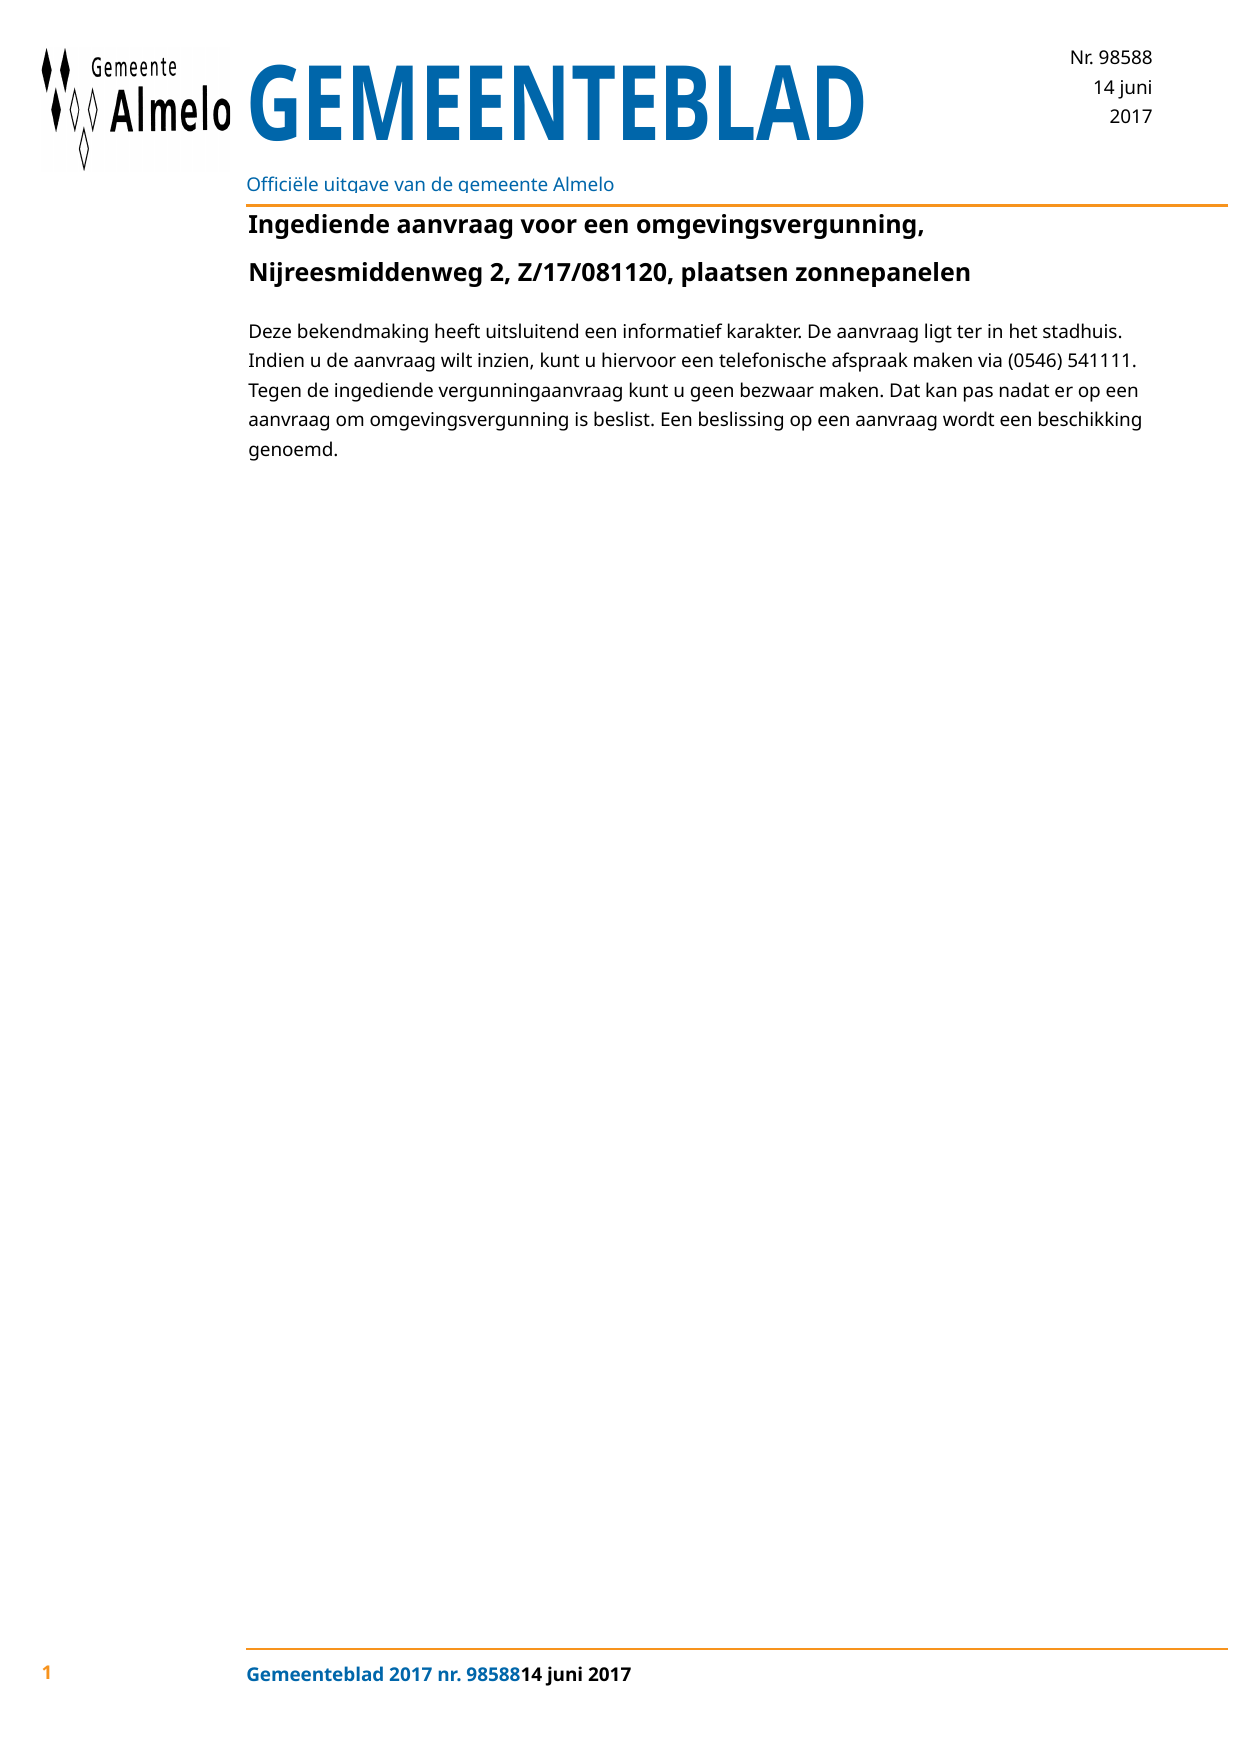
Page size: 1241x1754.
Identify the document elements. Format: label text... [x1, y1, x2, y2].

text Deze bekendmaking heeft uitsluitend een informatief karakter. De aanvraag ligt ter in het stadhuis. Indien u de aanvraag wilt inzien, kunt u hiervoor een telefonische afspraak maken via (0546) 541111. Tegen de ingediende vergunningaanvraag kunt u geen bezwaar maken. Dat kan pas nadat er op een aanvraag om omgevingsvergunning is beslist. Een beslissing op een aanvraag wordt een beschikking genoemd. [248, 318, 1152, 462]
picture [41, 47, 231, 172]
text Ingediende aanvraag voor een omgevingsvergunning, Nijreesmiddenweg 2, Z/17/081120, plaatsen zonnepanelen [248, 207, 1152, 288]
